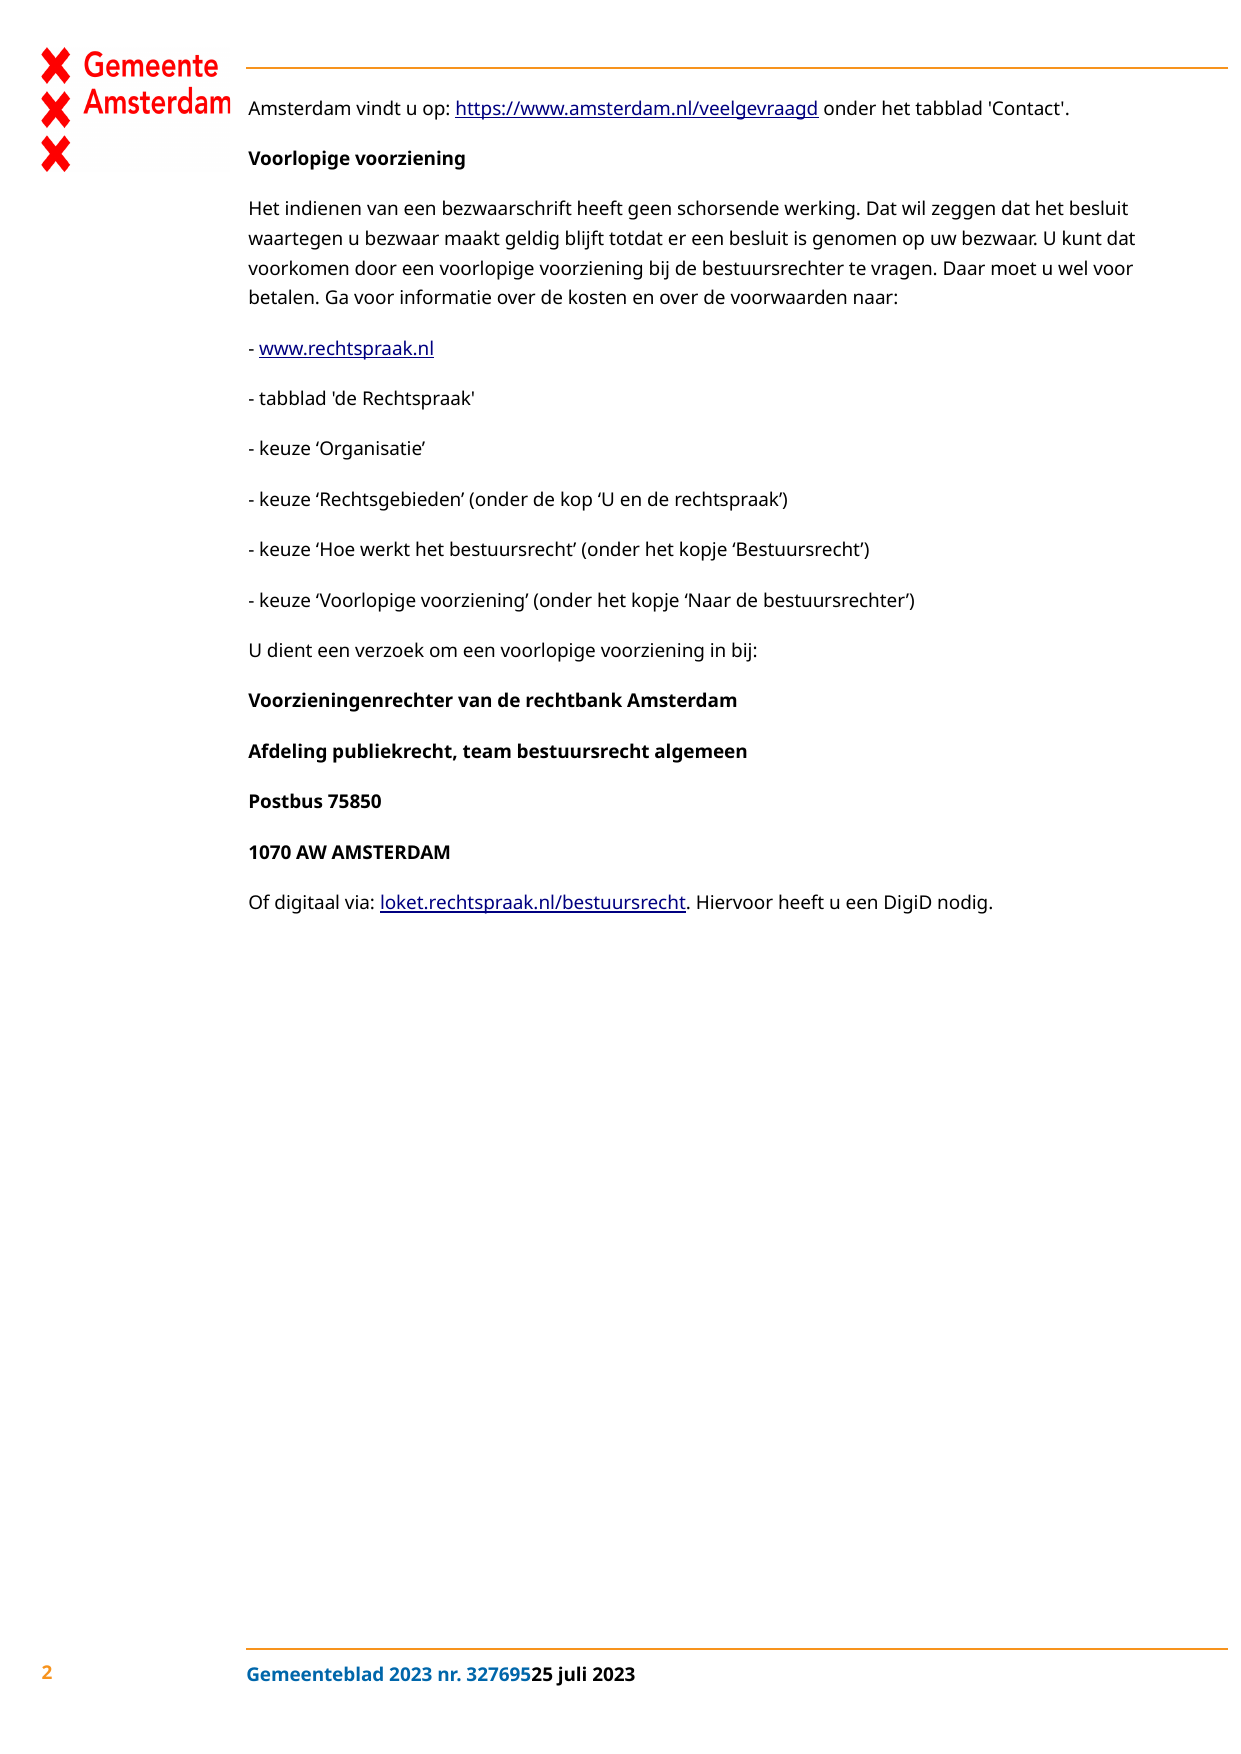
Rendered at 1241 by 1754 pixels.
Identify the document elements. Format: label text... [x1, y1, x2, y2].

text - tabblad 'de Rechtspraak' [248, 385, 1152, 411]
text Afdeling publiekrecht, team bestuursrecht algemeen [248, 738, 1152, 764]
text 1070 AW AMSTERDAM [248, 839, 1152, 865]
text - keuze ‘Voorlopige voorziening’ (onder het kopje ‘Naar de bestuursrechter’) [248, 587, 1152, 613]
text - keuze ‘Hoe werkt het bestuursrecht’ (onder het kopje ‘Bestuursrecht’) [248, 536, 1152, 562]
text Het indienen van een bezwaarschrift heeft geen schorsende werking. Dat wil zeggen dat het besluit waartegen u bezwaar maakt geldig blijft totdat er een besluit is genomen op uw bezwaar. U kunt dat voorkomen door een voorlopige voorziening bij de bestuursrechter te vragen. Daar moet u wel voor betalen. Ga voor informatie over de kosten en over de voorwaarden naar: [248, 196, 1152, 310]
picture [41, 47, 231, 172]
text - keuze ‘Rechtsgebieden’ (onder de kop ‘U en de rechtspraak’) [248, 486, 1152, 512]
text Voorzieningenrechter van de rechtbank Amsterdam [248, 688, 1152, 713]
text Voorlopige voorziening [248, 145, 1152, 171]
text - keuze ‘Organisatie’ [248, 436, 1152, 461]
text Amsterdam vindt u op: https://www.amsterdam.nl/veelgevraagd onder het tabblad 'Contact'. [248, 95, 1152, 121]
text Postbus 75850 [248, 788, 1152, 814]
text Of digitaal via: loket.rechtspraak.nl/bestuursrecht. Hiervoor heeft u een DigiD nodig. [248, 889, 1152, 915]
text U dient een verzoek om een voorlopige voorziening in bij: [248, 637, 1152, 663]
text - www.rechtspraak.nl [248, 335, 1152, 361]
